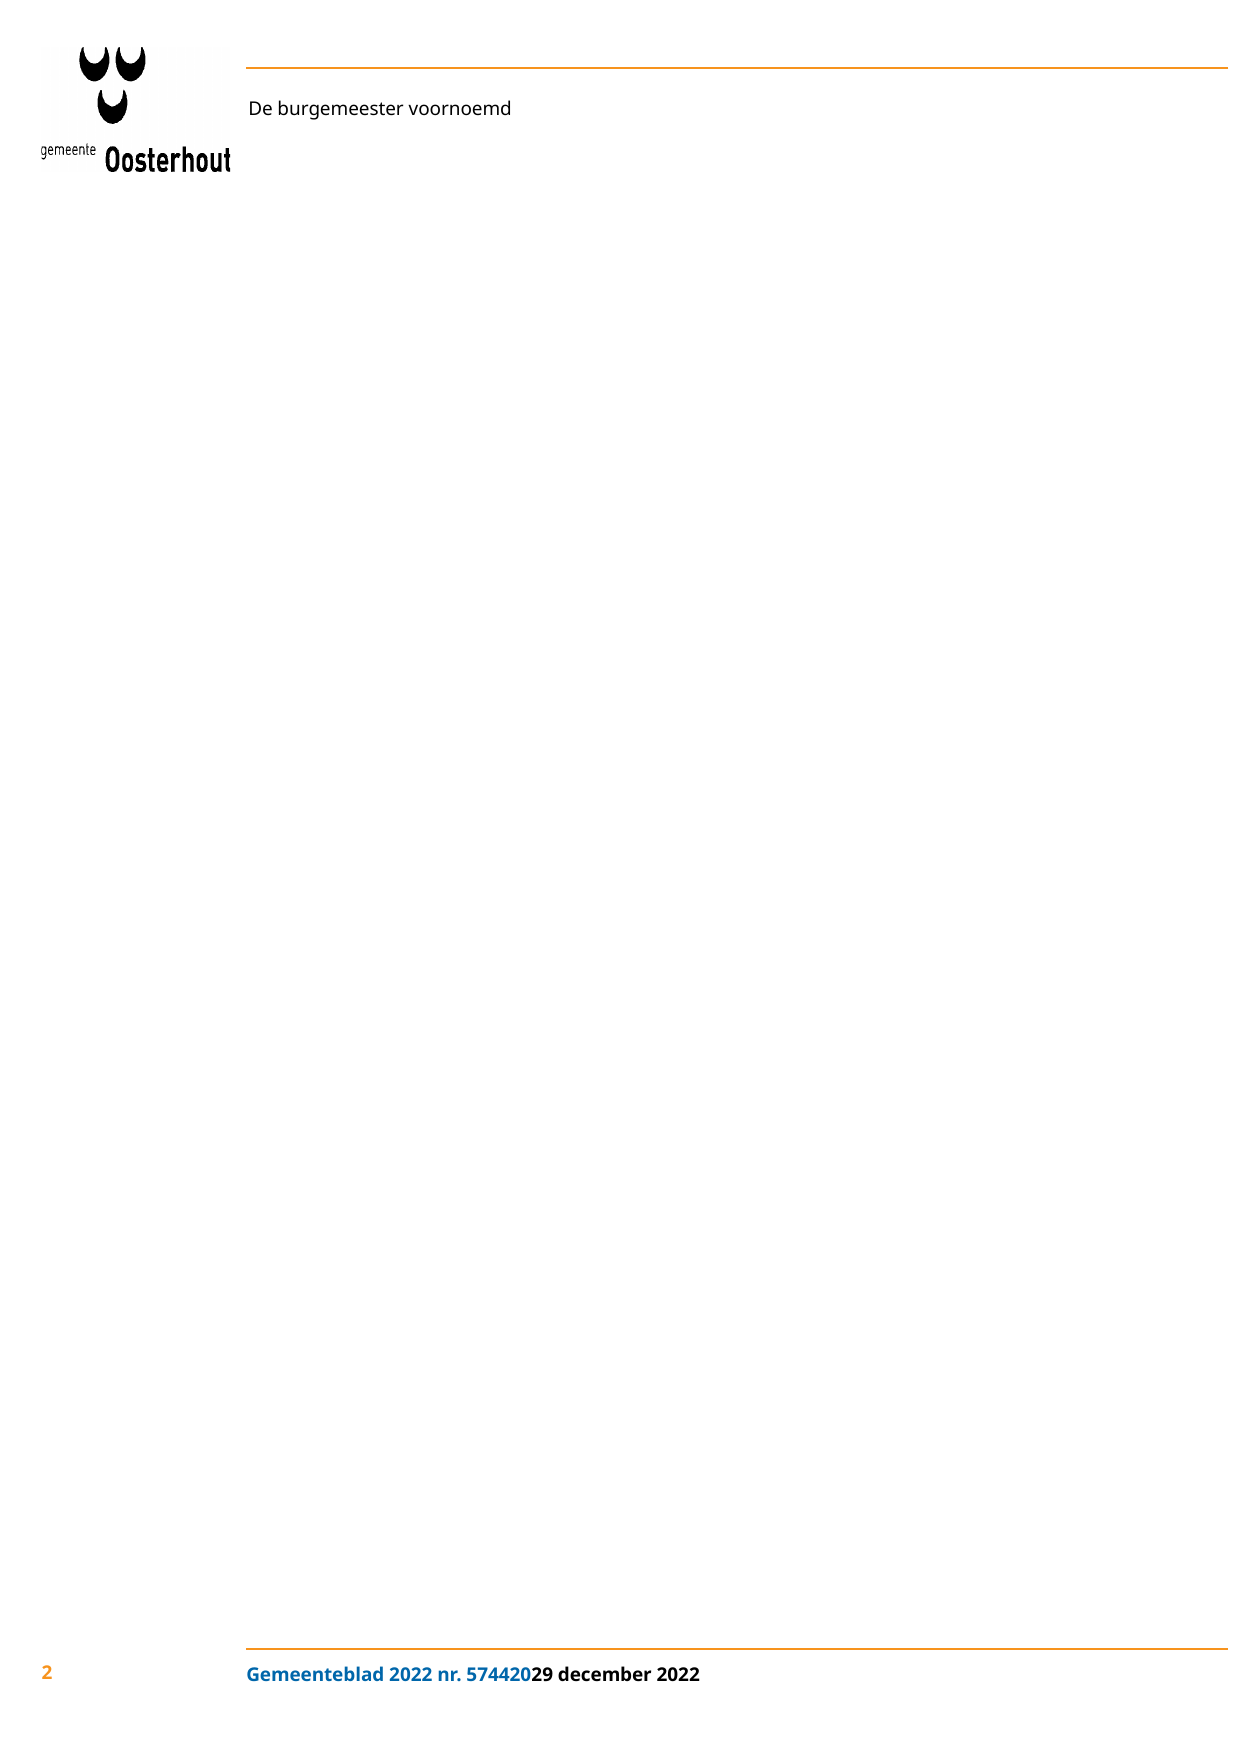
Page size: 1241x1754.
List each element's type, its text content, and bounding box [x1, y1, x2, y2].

text De burgemeester voornoemd [248, 95, 1152, 121]
picture [41, 47, 231, 172]
